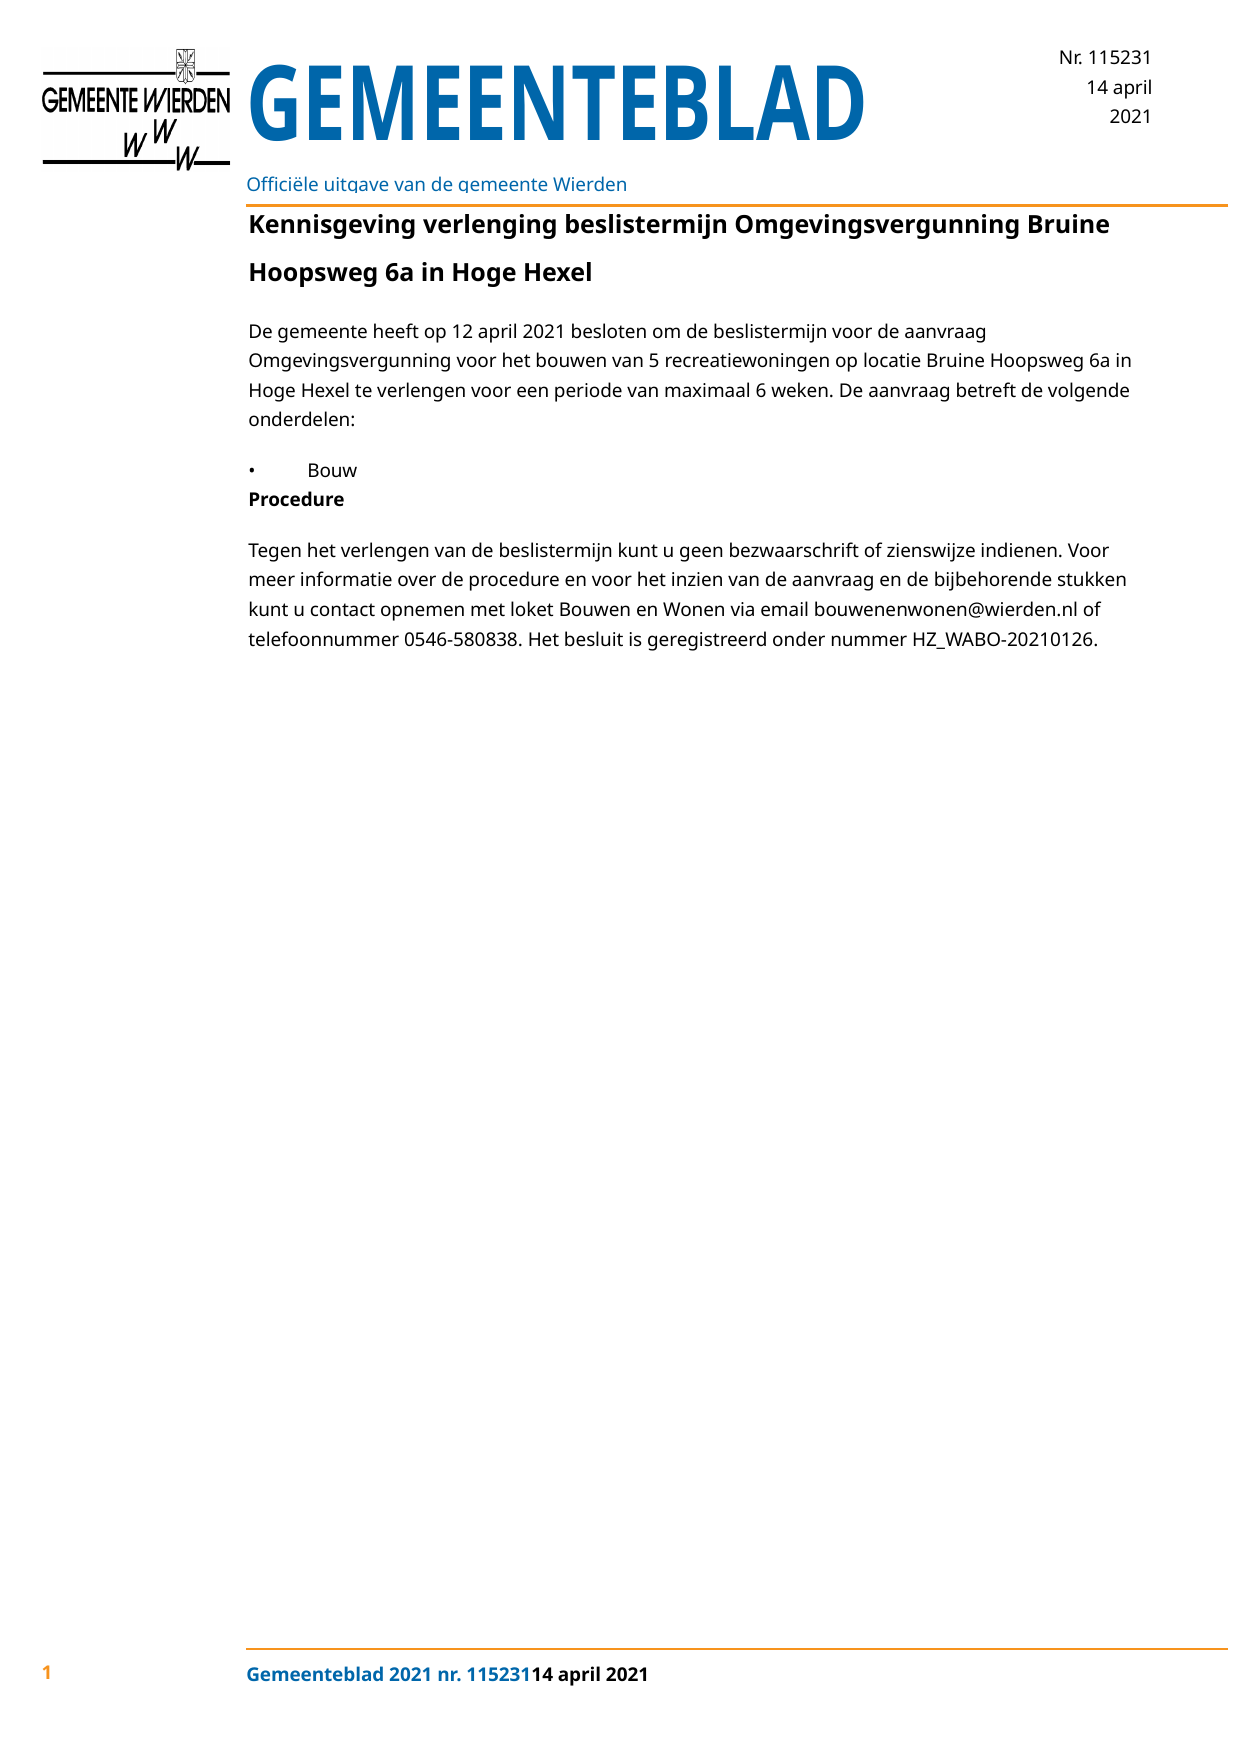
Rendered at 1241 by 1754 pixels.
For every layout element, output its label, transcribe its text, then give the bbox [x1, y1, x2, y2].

text Procedure [248, 487, 1152, 512]
picture [41, 47, 231, 172]
text De gemeente heeft op 12 april 2021 besloten om de beslistermijn voor de aanvraag Omgevingsvergunning voor het bouwen van 5 recreatiewoningen op locatie Bruine Hoopsweg 6a in Hoge Hexel te verlengen voor een periode van maximaal 6 weken. De aanvraag betreft de volgende onderdelen: [248, 318, 1152, 432]
text Tegen het verlengen van de beslistermijn kunt u geen bezwaarschrift of zienswijze indienen. Voor meer informatie over de procedure en voor het inzien van de aanvraag en de bijbehorende stukken kunt u contact opnemen met loket Bouwen en Wonen via email bouwenenwonen@wierden.nl of telefoonnummer 0546-580838. Het besluit is geregistreerd onder nummer HZ_WABO-20210126. [248, 537, 1152, 652]
text Kennisgeving verlenging beslistermijn Omgevingsvergunning Bruine Hoopsweg 6a in Hoge Hexel [248, 207, 1152, 288]
list Bouw [248, 457, 1152, 483]
